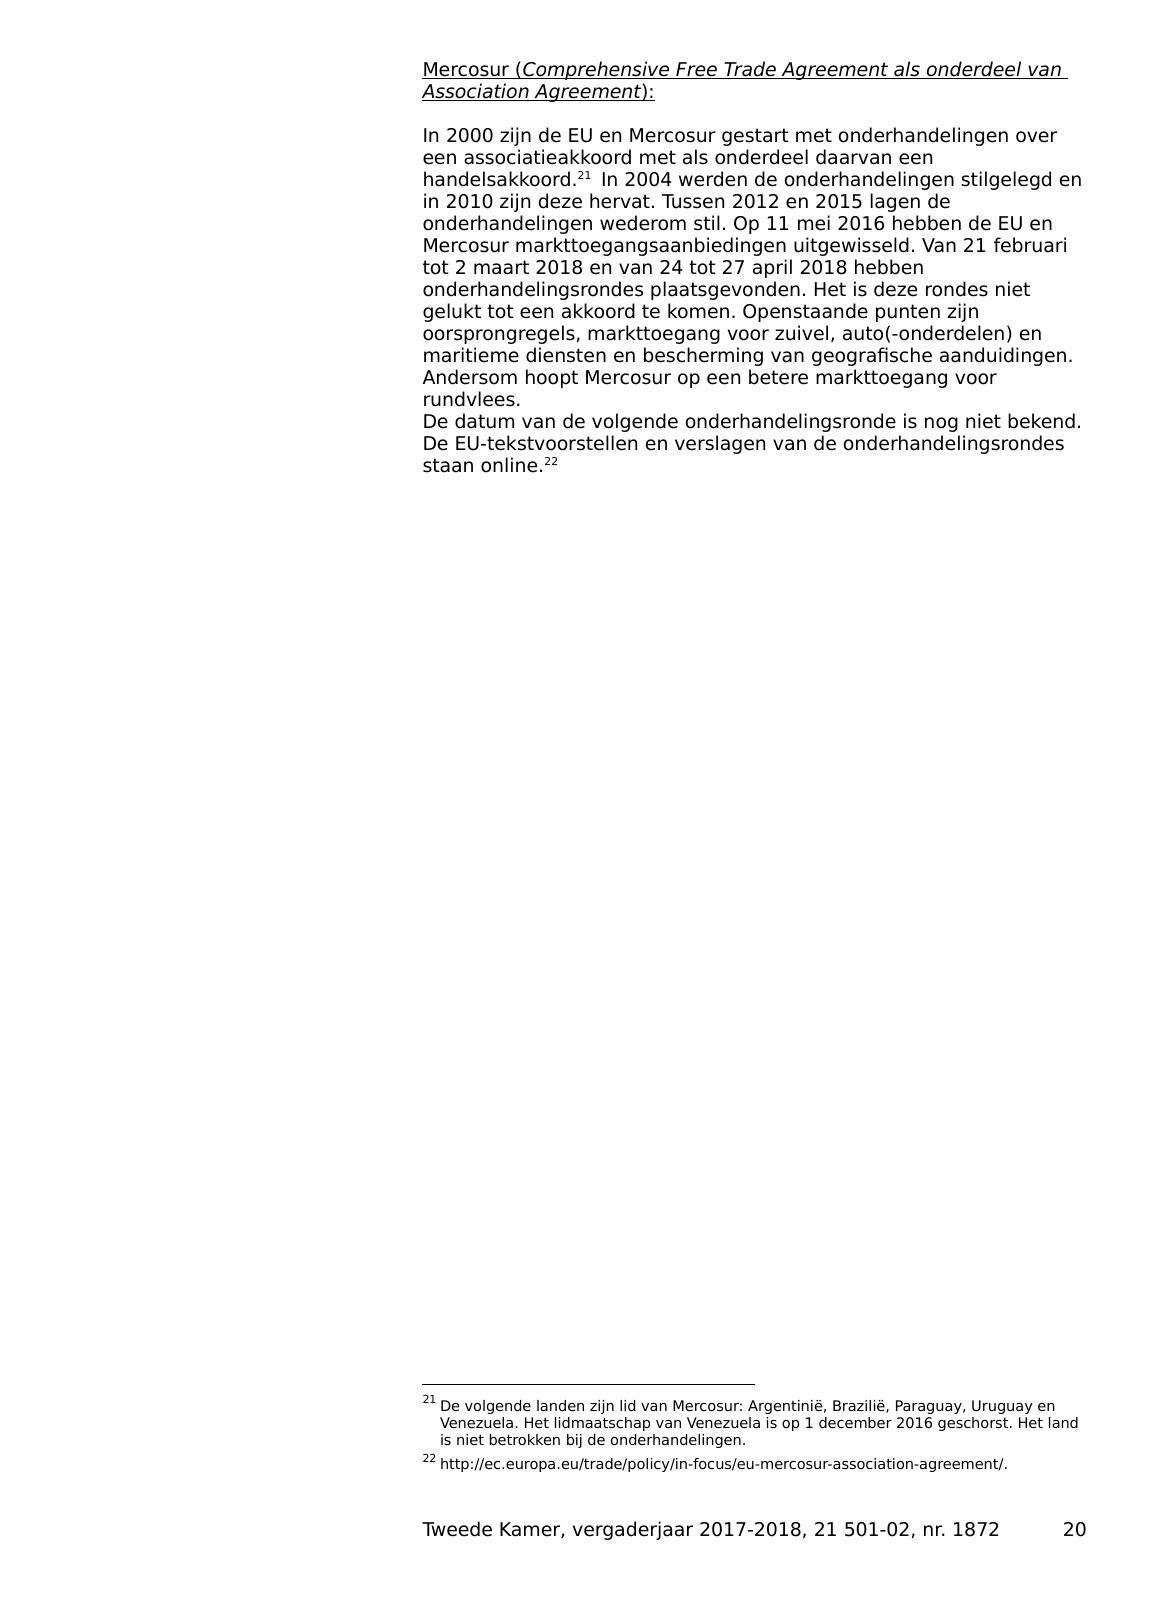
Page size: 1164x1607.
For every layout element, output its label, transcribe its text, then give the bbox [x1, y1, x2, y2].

text http://ec.europa.eu/trade/policy/in-focus/eu-mercosur-association-agreement/. [422, 1452, 1087, 1474]
text De datum van de volgende onderhandelingsronde is nog niet bekend. De EU-tekstvoorstellen en verslagen van de onderhandelingsrondes staan online. [422, 411, 1087, 477]
text De volgende landen zijn lid van Mercosur: Argentinië, Brazilië, Paraguay, Uruguay en Venezuela. Het lidmaatschap van Venezuela is op 1 december 2016 geschorst. Het land is niet betrokken bij de onderhandelingen. [422, 1393, 1087, 1449]
text In 2000 zijn de EU en Mercosur gestart met onderhandelingen over een associatieakkoord met als onderdeel daarvan een handelsakkoord. In 2004 werden de onderhandelingen stilgelegd en in 2010 zijn deze hervat. Tussen 2012 en 2015 lagen de onderhandelingen wederom stil. Op 11 mei 2016 hebben de EU en Mercosur markttoegangsaanbiedingen uitgewisseld. Van 21 februari tot 2 maart 2018 en van 24 tot 27 april 2018 hebben onderhandelingsrondes plaatsgevonden. Het is deze rondes niet gelukt tot een akkoord te komen. Openstaande punten zijn oorsprongregels, markttoegang voor zuivel, auto(-onderdelen) en maritieme diensten en bescherming van geografische aanduidingen. Andersom hoopt Mercosur op een betere markttoegang voor rundvlees. [422, 125, 1087, 411]
subtitle Mercosur (Comprehensive Free Trade Agreement als onderdeel van Association Agreement): [422, 59, 1087, 103]
